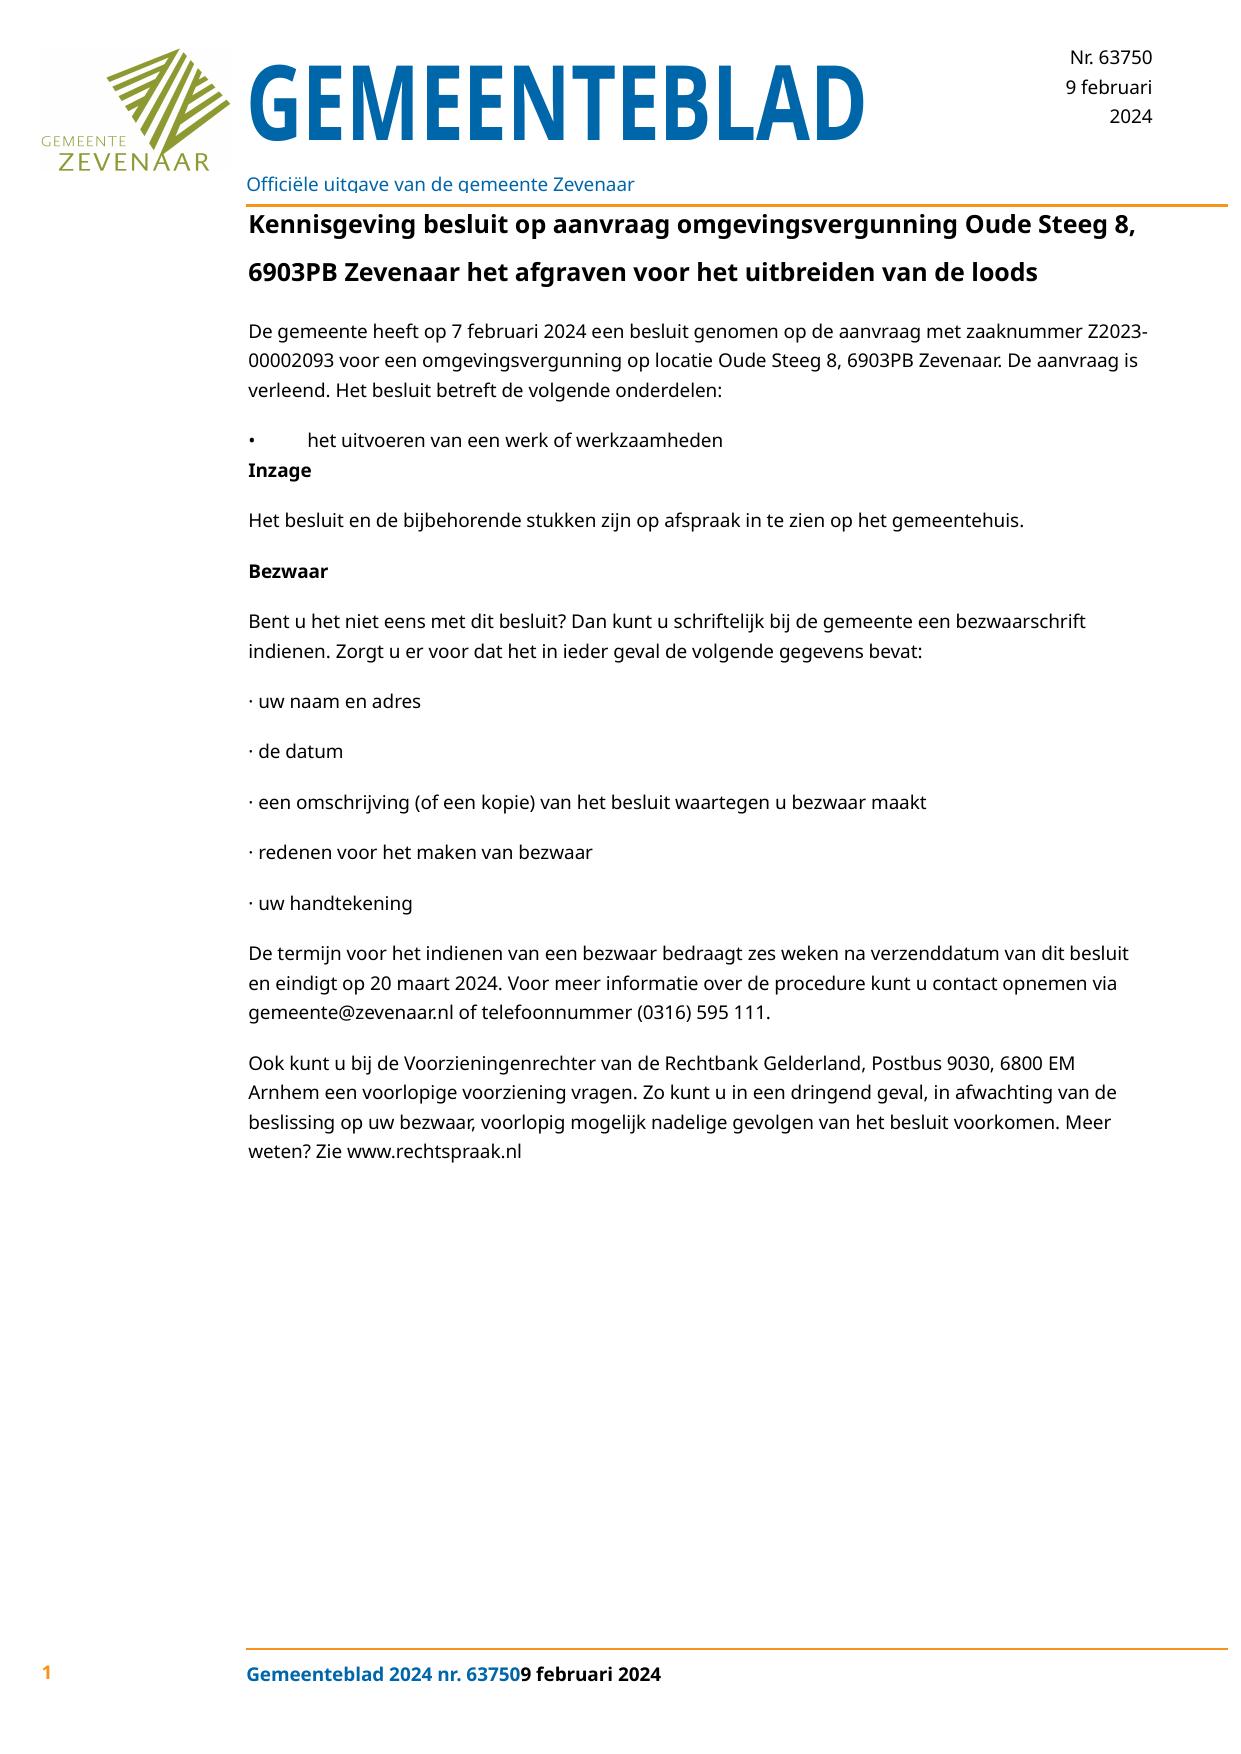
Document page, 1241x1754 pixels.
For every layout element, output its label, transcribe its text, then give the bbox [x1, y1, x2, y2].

text Kennisgeving besluit op aanvraag omgevingsvergunning Oude Steeg 8, 6903PB Zevenaar het afgraven voor het uitbreiden van de loods [248, 207, 1152, 288]
text · redenen voor het maken van bezwaar [248, 839, 1152, 865]
text Bent u het niet eens met dit besluit? Dan kunt u schriftelijk bij de gemeente een bezwaarschrift indienen. Zorgt u er voor dat het in ieder geval de volgende gegevens bevat: [248, 608, 1152, 664]
text · uw naam en adres [248, 688, 1152, 714]
text · uw handtekening [248, 890, 1152, 916]
text Bezwaar [248, 558, 1152, 584]
text · de datum [248, 739, 1152, 764]
text De termijn voor het indienen van een bezwaar bedraagt zes weken na verzenddatum van dit besluit en eindigt op 20 maart 2024. Voor meer informatie over de procedure kunt u contact opnemen via gemeente@zevenaar.nl of telefoonnummer (0316) 595 111. [248, 940, 1152, 1025]
text Het besluit en de bijbehorende stukken zijn op afspraak in te zien op het gemeentehuis. [248, 507, 1152, 533]
text De gemeente heeft op 7 februari 2024 een besluit genomen op de aanvraag met zaaknummer Z2023-00002093 voor een omgevingsvergunning op locatie Oude Steeg 8, 6903PB Zevenaar. De aanvraag is verleend. Het besluit betreft de volgende onderdelen: [248, 318, 1152, 403]
text · een omschrijving (of een kopie) van het besluit waartegen u bezwaar maakt [248, 789, 1152, 815]
picture [41, 47, 231, 172]
text Ook kunt u bij de Voorzieningenrechter van de Rechtbank Gelderland, Postbus 9030, 6800 EM Arnhem een voorlopige voorziening vragen. Zo kunt u in een dringend geval, in afwachting van de beslissing op uw bezwaar, voorlopig mogelijk nadelige gevolgen van het besluit voorkomen. Meer weten? Zie www.rechtspraak.nl [248, 1050, 1152, 1164]
list het uitvoeren van een werk of werkzaamheden [248, 427, 1152, 453]
text Inzage [248, 457, 1152, 483]
